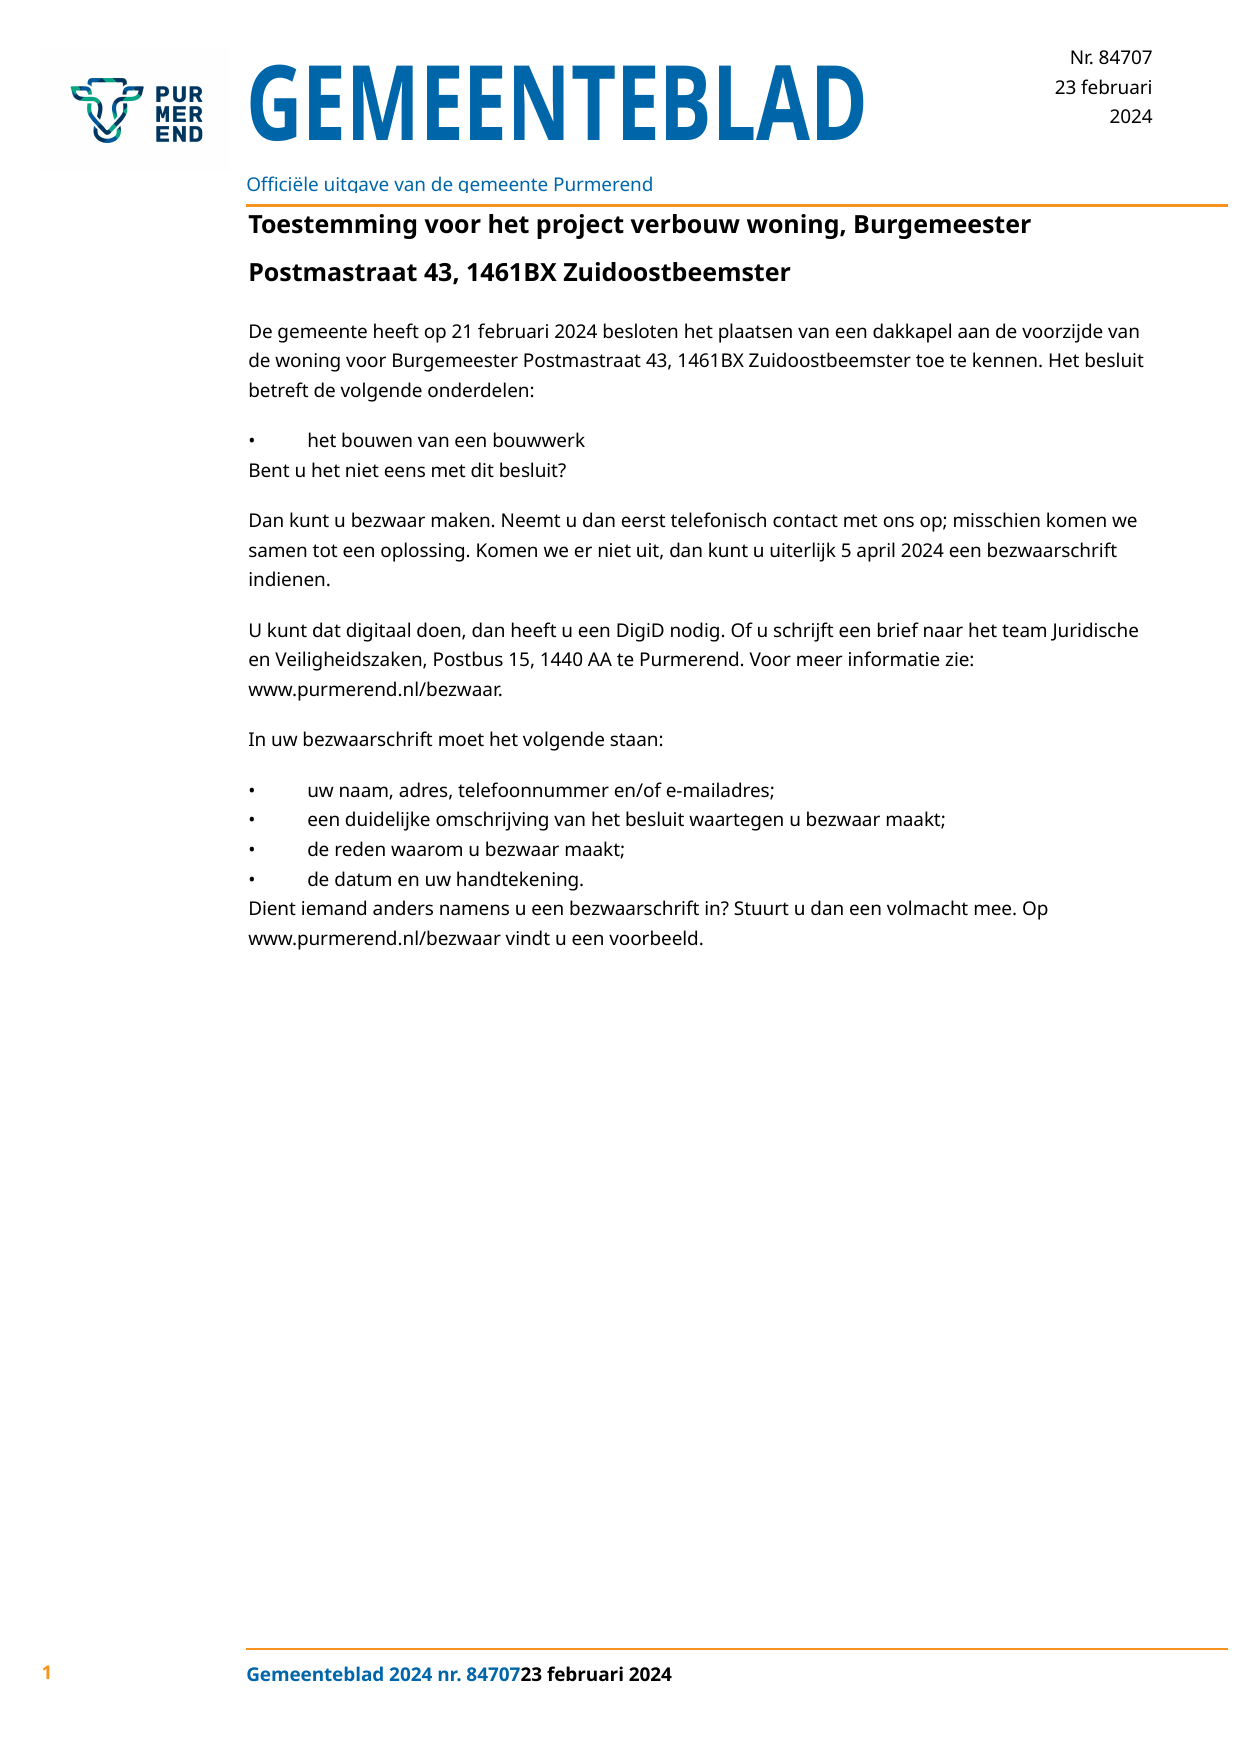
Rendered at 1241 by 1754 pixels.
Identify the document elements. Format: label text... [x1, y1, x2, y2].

text Dient iemand anders namens u een bezwaarschrift in? Stuurt u dan een volmacht mee. Op www.purmerend.nl/bezwaar vindt u een voorbeeld. [248, 895, 1152, 951]
list het bouwen van een bouwwerk [248, 427, 1152, 453]
list uw naam, adres, telefoonnummer en/of e-mailadres; [248, 777, 1152, 803]
list de datum en uw handtekening. [248, 866, 1152, 892]
text Bent u het niet eens met dit besluit? [248, 457, 1152, 483]
text Toestemming voor het project verbouw woning, Burgemeester Postmastraat 43, 1461BX Zuidoostbeemster [248, 207, 1152, 288]
list een duidelijke omschrijving van het besluit waartegen u bezwaar maakt; [248, 807, 1152, 832]
list de reden waarom u bezwaar maakt; [248, 836, 1152, 862]
text De gemeente heeft op 21 februari 2024 besloten het plaatsen van een dakkapel aan de voorzijde van de woning voor Burgemeester Postmastraat 43, 1461BX Zuidoostbeemster toe te kennen. Het besluit betreft de volgende onderdelen: [248, 318, 1152, 403]
text U kunt dat digitaal doen, dan heeft u een DigiD nodig. Of u schrijft een brief naar het team Juridische en Veiligheidszaken, Postbus 15, 1440 AA te Purmerend. Voor meer informatie zie: www.purmerend.nl/bezwaar. [248, 617, 1152, 702]
picture [41, 47, 231, 172]
text In uw bezwaarschrift moet het volgende staan: [248, 727, 1152, 752]
text Dan kunt u bezwaar maken. Neemt u dan eerst telefonisch contact met ons op; misschien komen we samen tot een oplossing. Komen we er niet uit, dan kunt u uiterlijk 5 april 2024 een bezwaarschrift indienen. [248, 507, 1152, 592]
